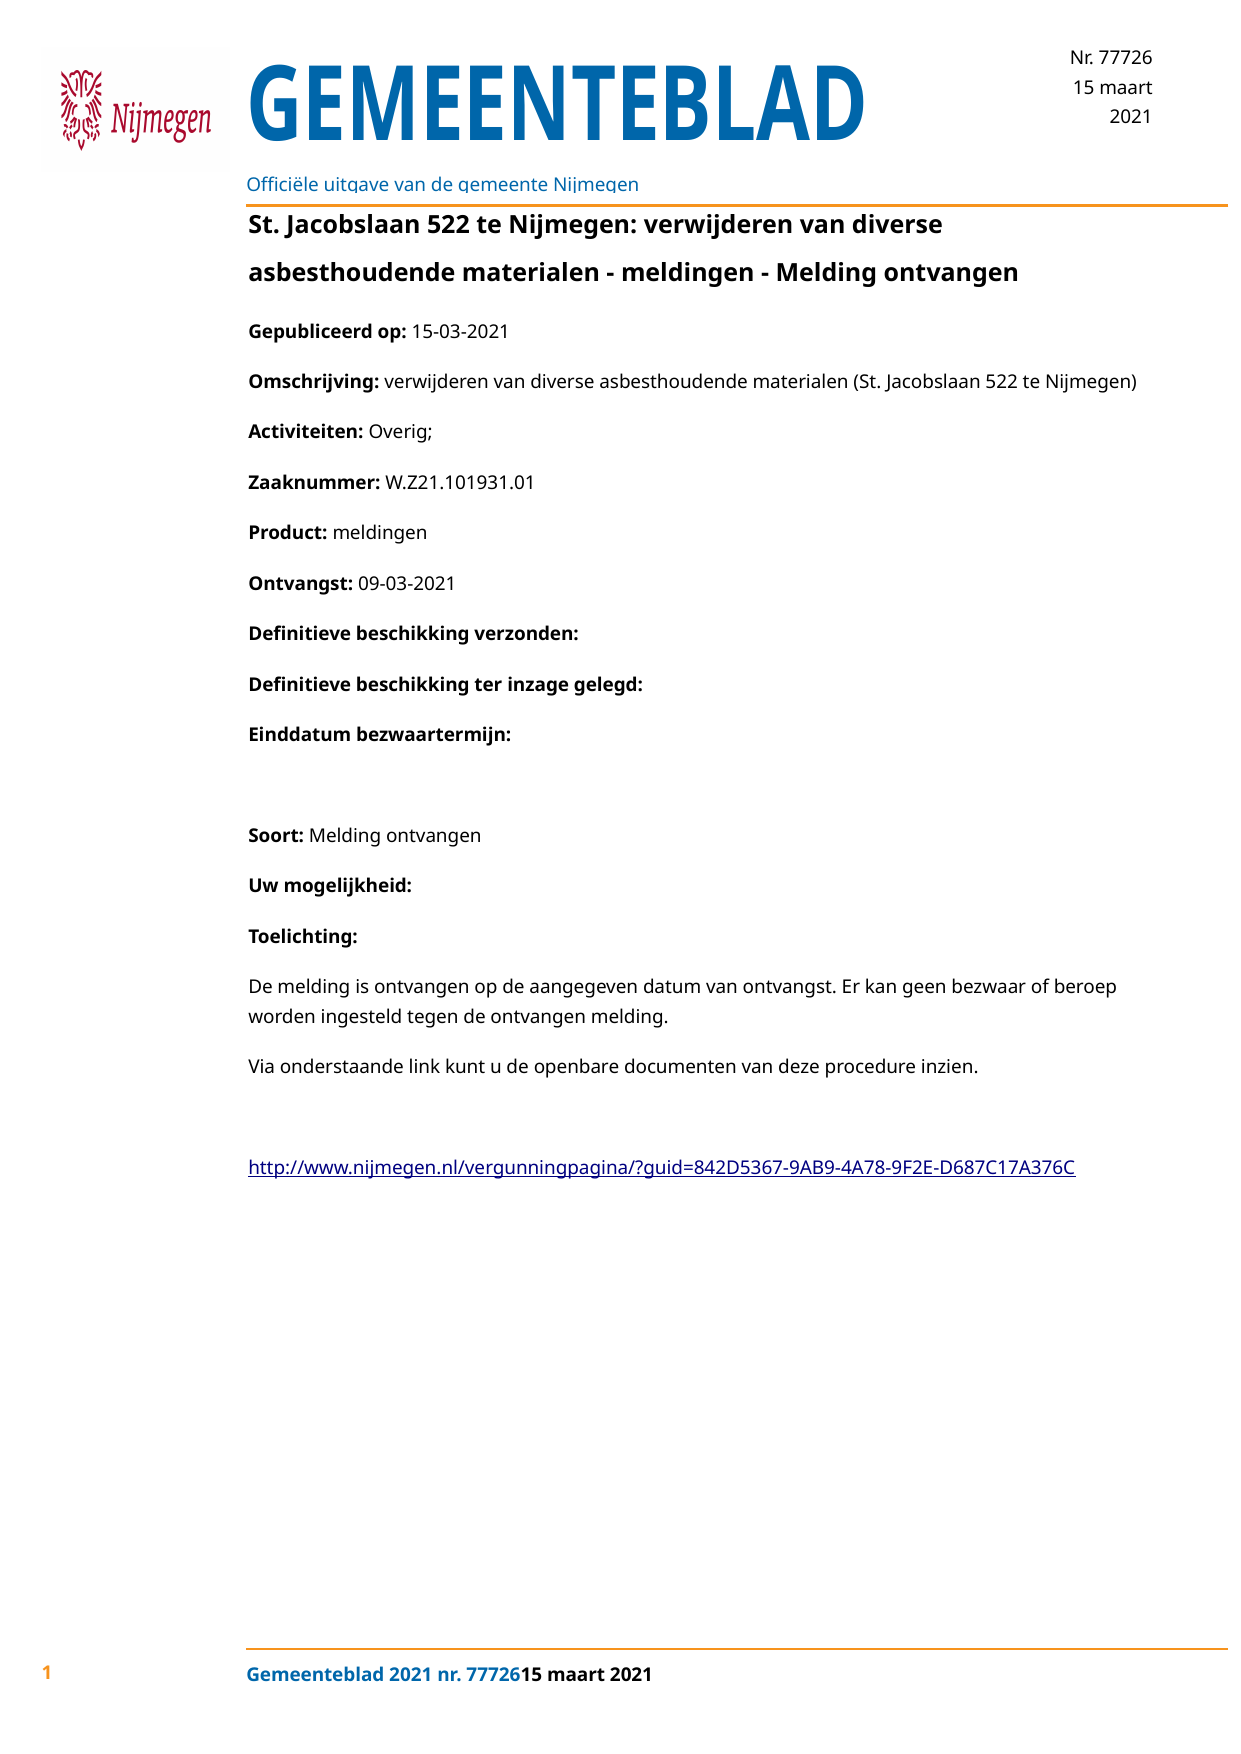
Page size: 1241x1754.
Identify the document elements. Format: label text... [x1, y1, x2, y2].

text Soort: Melding ontvangen [248, 822, 1152, 848]
text Definitieve beschikking verzonden: [248, 620, 1152, 646]
text Via onderstaande link kunt u de openbare documenten van deze procedure inzien. [248, 1053, 1152, 1079]
text Uw mogelijkheid: [248, 872, 1152, 898]
text Definitieve beschikking ter inzage gelegd: [248, 671, 1152, 697]
text Omschrijving: verwijderen van diverse asbesthoudende materialen (St. Jacobslaan 522 te Nijmegen) [248, 368, 1152, 394]
text St. Jacobslaan 522 te Nijmegen: verwijderen van diverse asbesthoudende materialen - meldingen - Melding ontvangen [248, 207, 1152, 288]
text http://www.nijmegen.nl/vergunningpagina/?guid=842D5367-9AB9-4A78-9F2E-D687C17A376C [248, 1154, 1152, 1180]
text De melding is ontvangen op de aangegeven datum van ontvangst. Er kan geen bezwaar of beroep worden ingesteld tegen de ontvangen melding. [248, 973, 1152, 1029]
text Product: meldingen [248, 519, 1152, 545]
text Activiteiten: Overig; [248, 419, 1152, 444]
text Toelichting: [248, 923, 1152, 949]
text Ontvangst: 09-03-2021 [248, 570, 1152, 596]
picture [41, 47, 231, 172]
text Gepubliceerd op: 15-03-2021 [248, 318, 1152, 344]
text Einddatum bezwaartermijn: [248, 721, 1152, 747]
text Zaaknummer: W.Z21.101931.01 [248, 469, 1152, 495]
